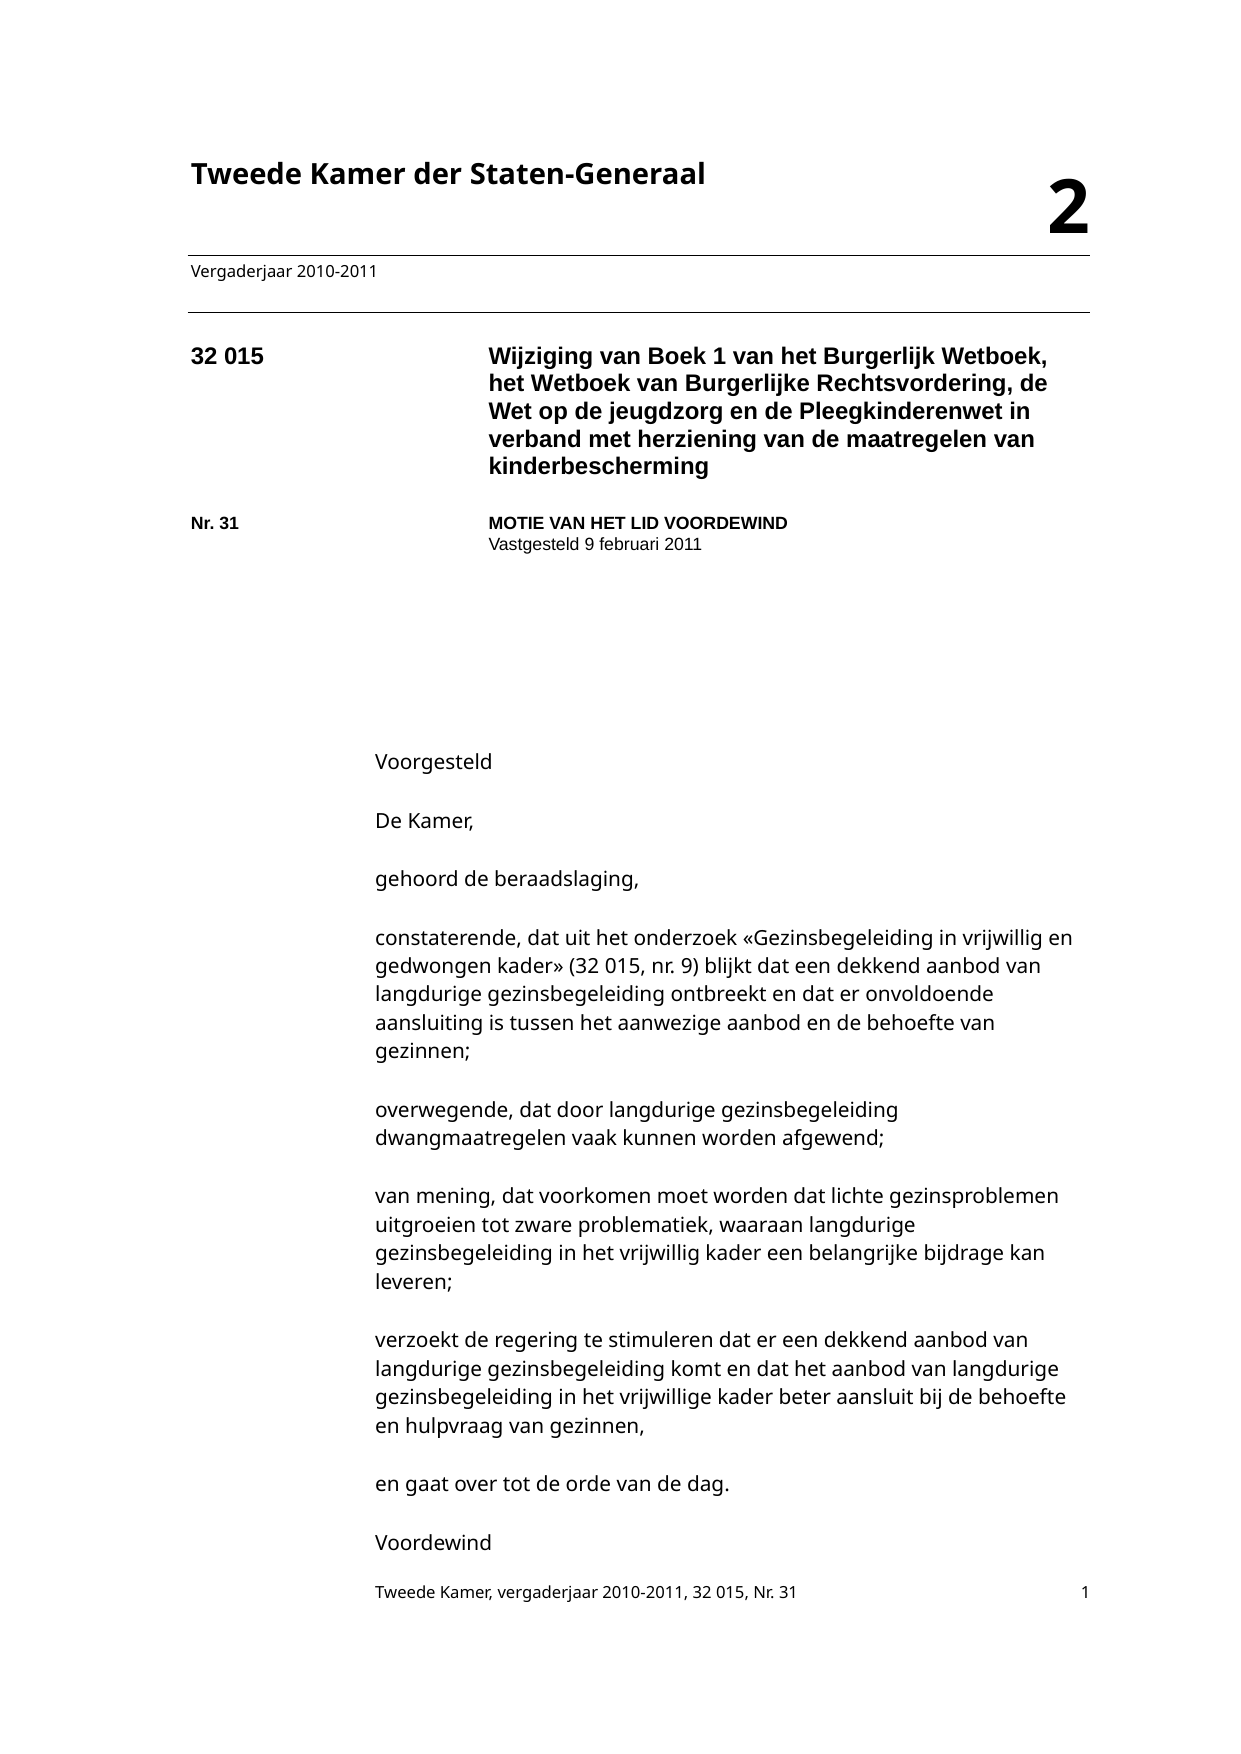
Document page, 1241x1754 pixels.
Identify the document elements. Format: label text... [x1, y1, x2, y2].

text verzoekt de regering te stimuleren dat er een dekkend aanbod van langdurige gezinsbegeleiding komt en dat het aanbod van langdurige gezinsbegeleiding in het vrijwillige kader beter aansluit bij de behoefte en hulpvraag van gezinnen, [375, 1325, 1090, 1439]
text Voordewind [375, 1528, 1090, 1556]
text De Kamer, [375, 806, 1090, 834]
table_cell [485, 313, 1090, 339]
text Voorgesteld [375, 747, 1090, 776]
text gehoord de beraadslaging, [375, 864, 1090, 893]
text en gaat over tot de orde van de dag. [375, 1469, 1090, 1498]
table_cell [188, 313, 485, 339]
table_cell Nr. 31 [188, 510, 485, 629]
table_header 2 [910, 150, 1090, 255]
text overwegende, dat door langdurige gezinsbegeleiding dwangmaatregelen vaak kunnen worden afgewend; [375, 1095, 1090, 1152]
table_header Tweede Kamer der Staten-Generaal [188, 150, 909, 255]
text van mening, dat voorkomen moet worden dat lichte gezinsproblemen uitgroeien tot zware problematiek, waaraan langdurige gezinsbegeleiding in het vrijwillig kader een belangrijke bijdrage kan leveren; [375, 1182, 1090, 1295]
table_cell [485, 256, 1090, 312]
table_cell Vergaderjaar 2010-2011 [188, 256, 485, 312]
table_cell Wijziging van Boek 1 van het Burgerlijk Wetboek, het Wetboek van Burgerlijke Rechtsvordering, de Wet op de jeugdzorg en de Pleegkinderenwet in verband met herziening van de maatregelen van kinderbescherming [485, 339, 1090, 510]
text constaterende, dat uit het onderzoek «Gezinsbegeleiding in vrijwillig en gedwongen kader» (32 015, nr. 9) blijkt dat een dekkend aanbod van langdurige gezinsbegeleiding ontbreekt en dat er onvoldoende aansluiting is tussen het aanwezige aanbod en de behoefte van gezinnen; [375, 923, 1090, 1065]
table_cell 32 015 [188, 339, 485, 510]
table_cell MOTIE VAN HET LID VOORDEWIND Vastgesteld 9 februari 2011 [485, 510, 1090, 629]
